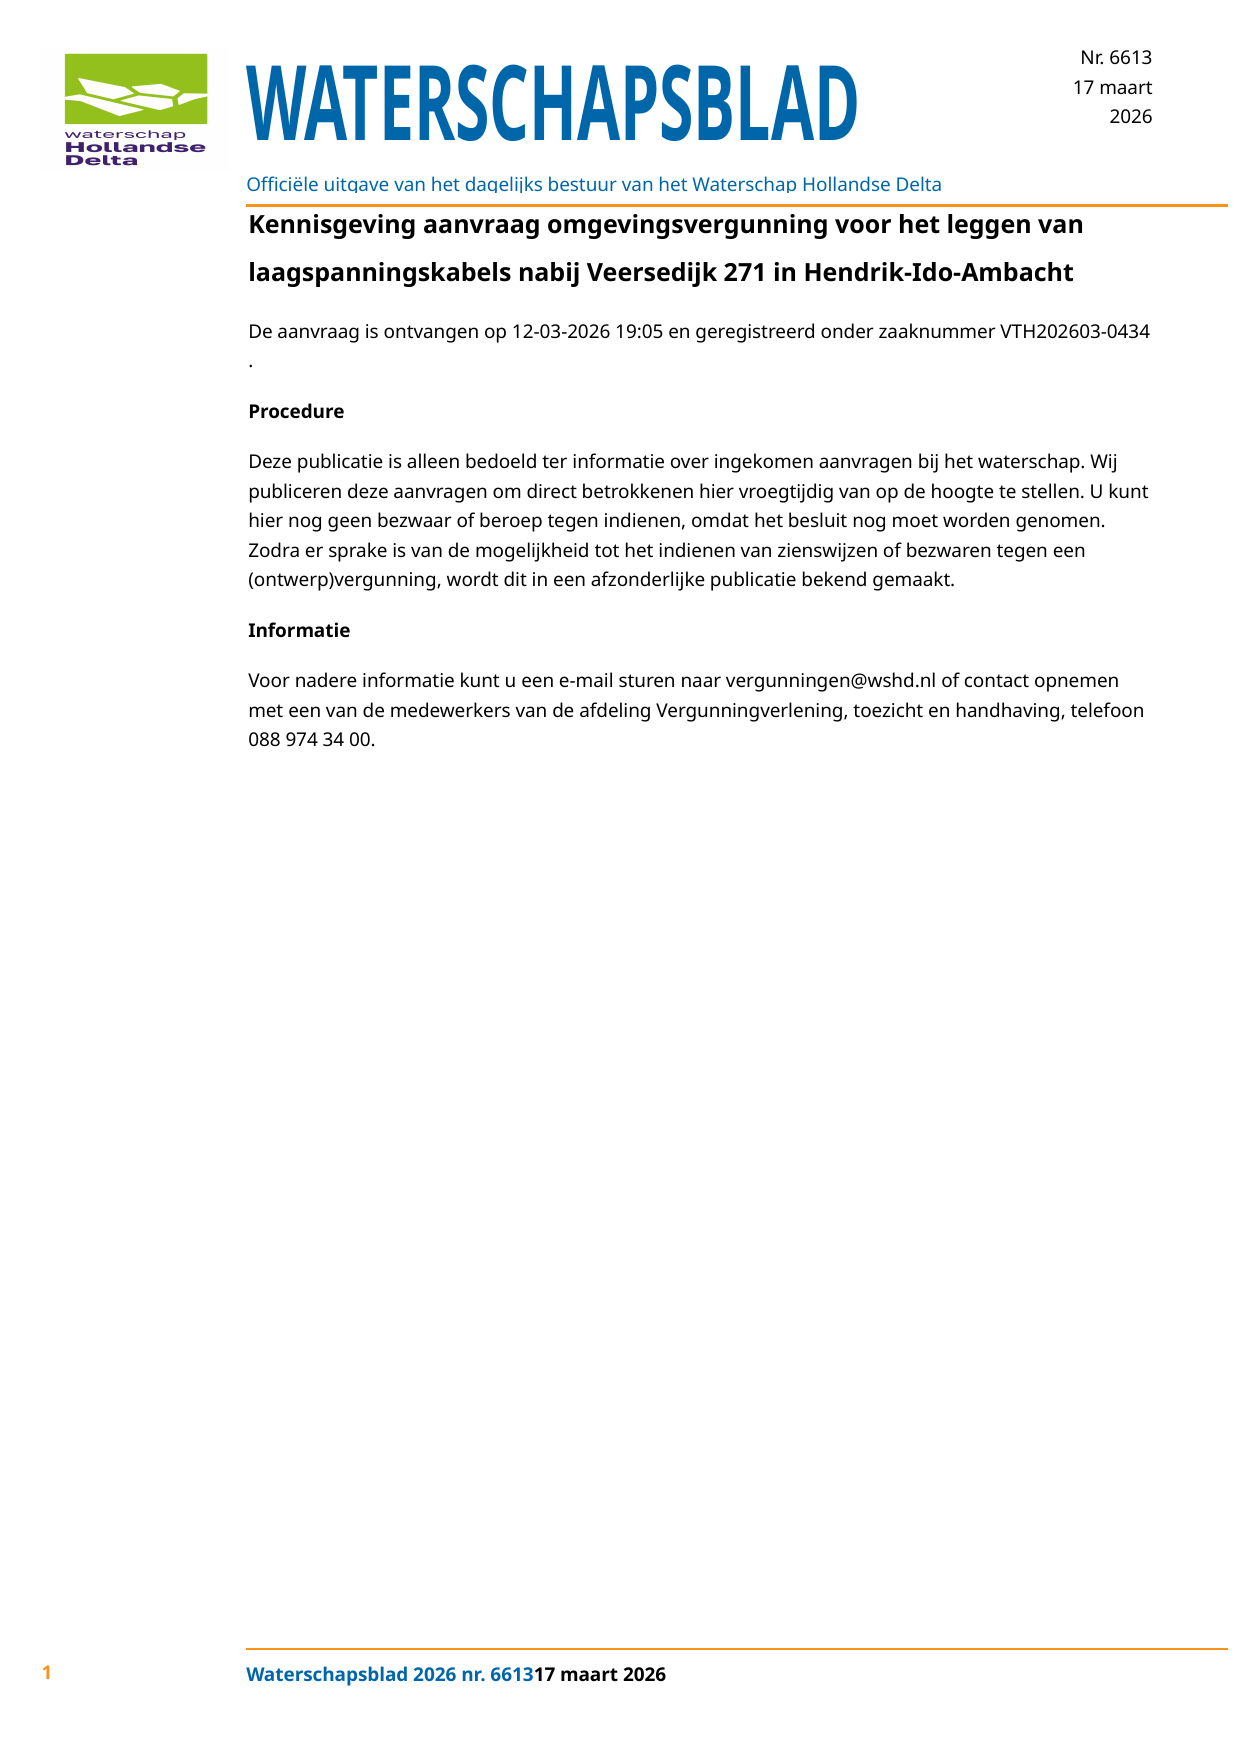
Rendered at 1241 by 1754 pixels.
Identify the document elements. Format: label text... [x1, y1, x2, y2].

text Deze publicatie is alleen bedoeld ter informatie over ingekomen aanvragen bij het waterschap. Wij publiceren deze aanvragen om direct betrokkenen hier vroegtijdig van op de hoogte te stellen. U kunt hier nog geen bezwaar of beroep tegen indienen, omdat het besluit nog moet worden genomen. Zodra er sprake is van de mogelijkheid tot het indienen van zienswijzen of bezwaren tegen een (ontwerp)vergunning, wordt dit in een afzonderlijke publicatie bekend gemaakt. [248, 448, 1152, 592]
picture [41, 47, 231, 172]
text De aanvraag is ontvangen op 12-03-2026 19:05 en geregistreerd onder zaaknummer VTH202603-0434 . [248, 318, 1152, 373]
text Procedure [248, 398, 1152, 424]
text Informatie [248, 617, 1152, 643]
text Kennisgeving aanvraag omgevingsvergunning voor het leggen van laagspanningskabels nabij Veersedijk 271 in Hendrik-Ido-Ambacht [248, 207, 1152, 288]
text Voor nadere informatie kunt u een e-mail sturen naar vergunningen@wshd.nl of contact opnemen met een van de medewerkers van de afdeling Vergunningverlening, toezicht en handhaving, telefoon 088 974 34 00. [248, 667, 1152, 752]
